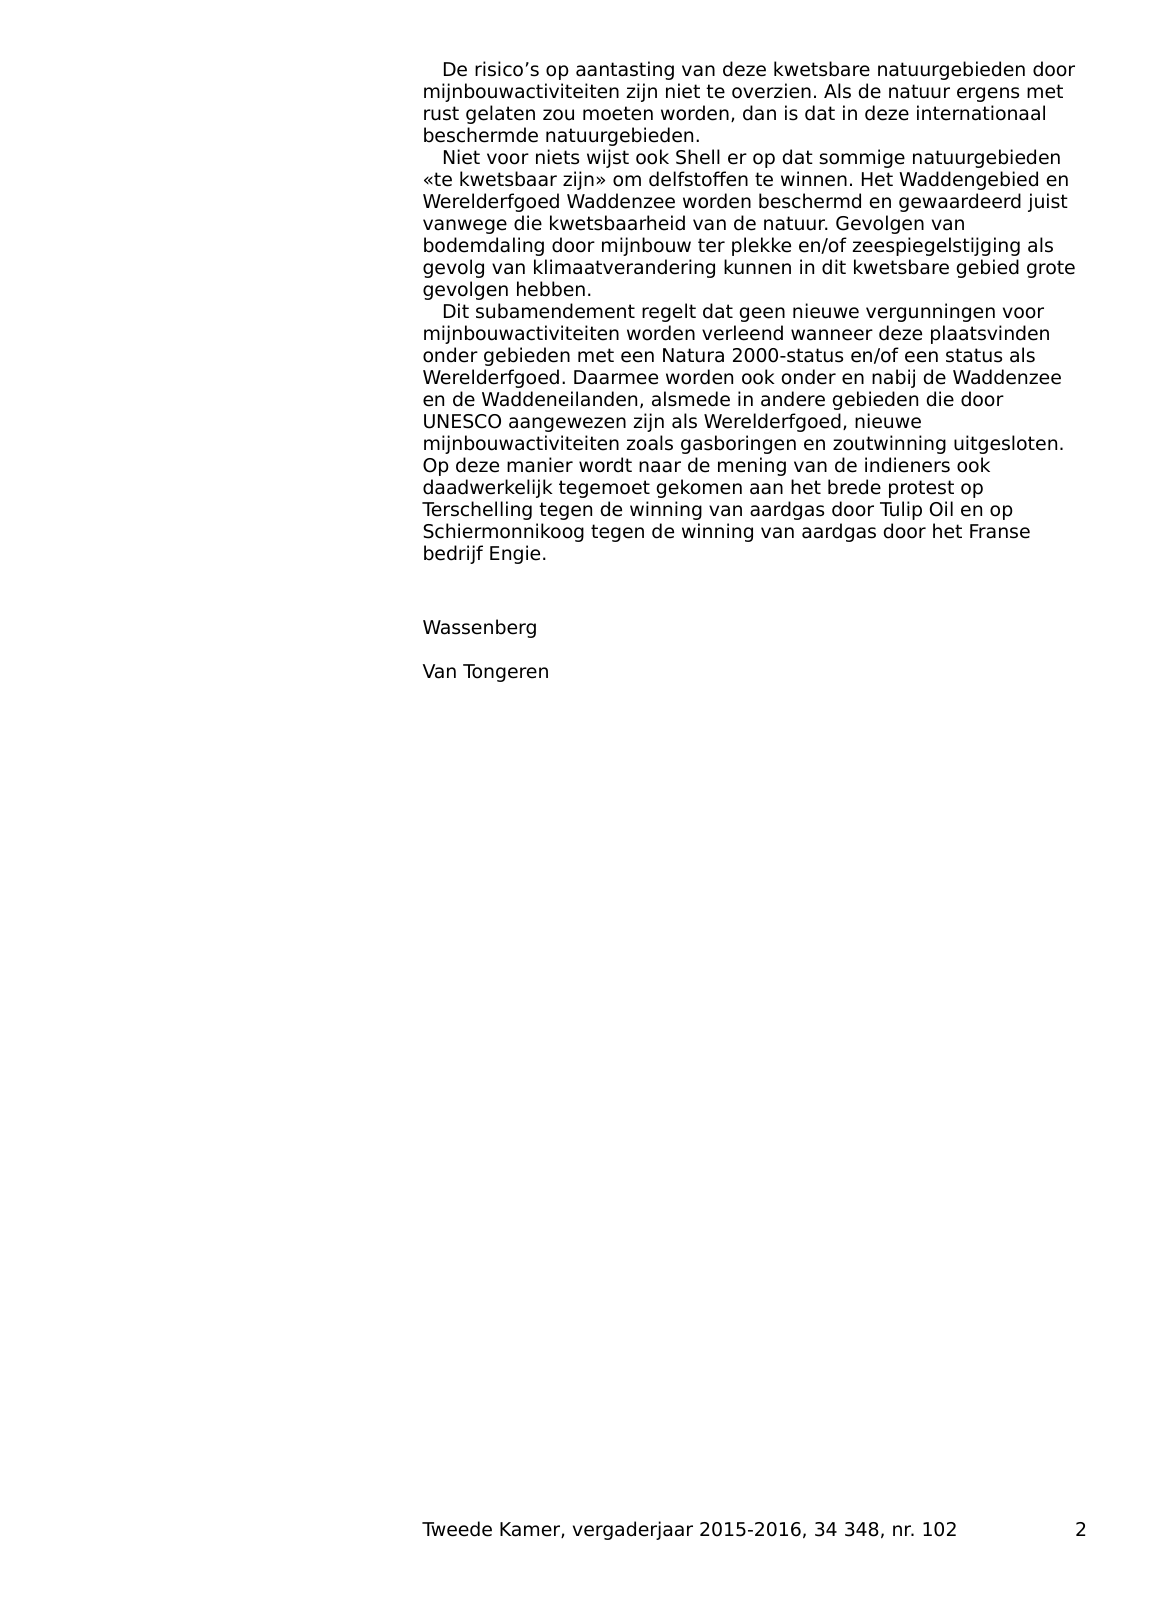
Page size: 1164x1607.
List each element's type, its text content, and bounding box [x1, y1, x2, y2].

text Wassenberg Van Tongeren [422, 594, 1087, 682]
text Niet voor niets wijst ook Shell er op dat sommige natuurgebieden «te kwetsbaar zijn» om delfstoffen te winnen. Het Waddengebied en Werelderfgoed Waddenzee worden beschermd en gewaardeerd juist vanwege die kwetsbaarheid van de natuur. Gevolgen van bodemdaling door mijnbouw ter plekke en/of zeespiegelstijging als gevolg van klimaatverandering kunnen in dit kwetsbare gebied grote gevolgen hebben. [422, 147, 1087, 301]
text De risico’s op aantasting van deze kwetsbare natuurgebieden door mijnbouwactiviteiten zijn niet te overzien. Als de natuur ergens met rust gelaten zou moeten worden, dan is dat in deze internationaal beschermde natuurgebieden. [422, 59, 1087, 147]
text Dit subamendement regelt dat geen nieuwe vergunningen voor mijnbouwactiviteiten worden verleend wanneer deze plaatsvinden onder gebieden met een Natura 2000-status en/of een status als Werelderfgoed. Daarmee worden ook onder en nabij de Waddenzee en de Waddeneilanden, alsmede in andere gebieden die door UNESCO aangewezen zijn als Werelderfgoed, nieuwe mijnbouwactiviteiten zoals gasboringen en zoutwinning uitgesloten. Op deze manier wordt naar de mening van de indieners ook daadwerkelijk tegemoet gekomen aan het brede protest op Terschelling tegen de winning van aardgas door Tulip Oil en op Schiermonnikoog tegen de winning van aardgas door het Franse bedrijf Engie. [422, 301, 1087, 564]
